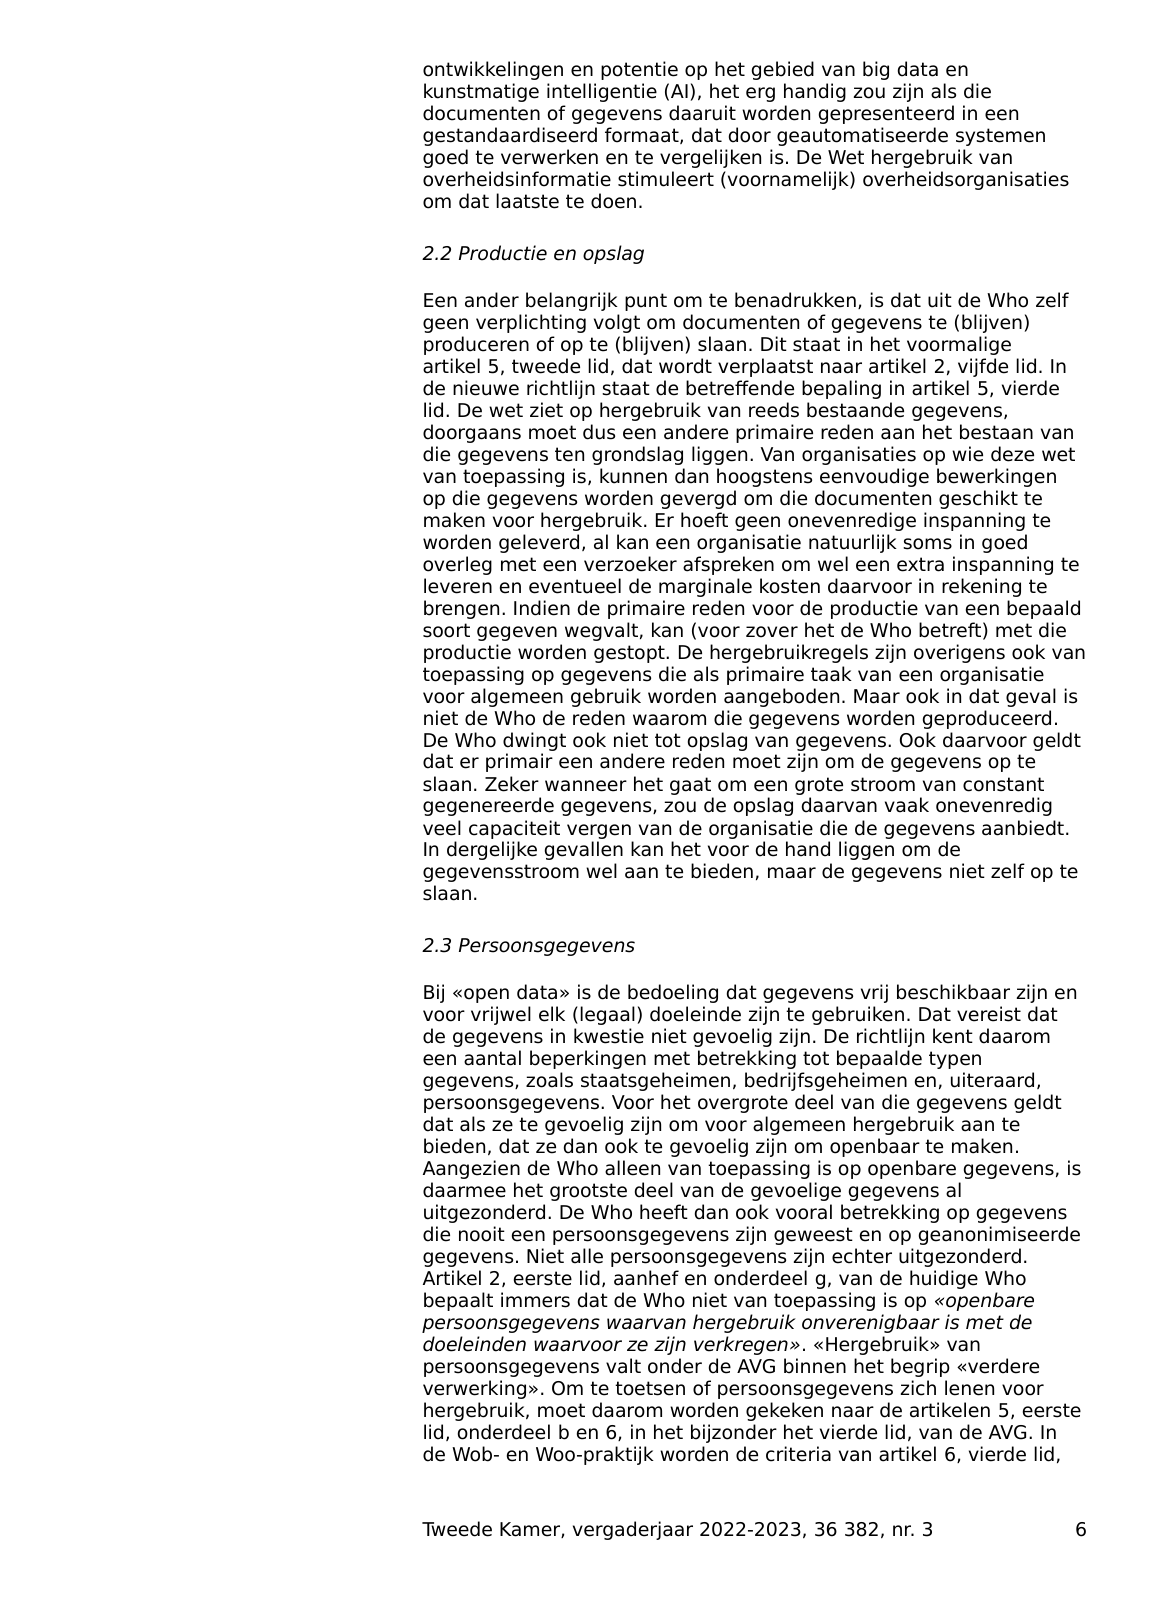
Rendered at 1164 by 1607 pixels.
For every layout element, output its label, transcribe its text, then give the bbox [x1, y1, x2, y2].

subtitle 2.2 Productie en opslag [422, 243, 1087, 265]
text Bij «open data» is de bedoeling dat gegevens vrij beschikbaar zijn en voor vrijwel elk (legaal) doeleinde zijn te gebruiken. Dat vereist dat de gegevens in kwestie niet gevoelig zijn. De richtlijn kent daarom een aantal beperkingen met betrekking tot bepaalde typen gegevens, zoals staatsgeheimen, bedrijfsgeheimen en, uiteraard, persoonsgegevens. Voor het overgrote deel van die gegevens geldt dat als ze te gevoelig zijn om voor algemeen hergebruik aan te bieden, dat ze dan ook te gevoelig zijn om openbaar te maken. Aangezien de Who alleen van toepassing is op openbare gegevens, is daarmee het grootste deel van de gevoelige gegevens al uitgezonderd. De Who heeft dan ook vooral betrekking op gegevens die nooit een persoonsgegevens zijn geweest en op geanonimiseerde gegevens. Niet alle persoonsgegevens zijn echter uitgezonderd. Artikel 2, eerste lid, aanhef en onderdeel g, van de huidige Who bepaalt immers dat de Who niet van toepassing is op «openbare persoonsgegevens waarvan hergebruik onverenigbaar is met de doeleinden waarvoor ze zijn verkregen». «Hergebruik» van persoonsgegevens valt onder de AVG binnen het begrip «verdere verwerking». Om te toetsen of persoonsgegevens zich lenen voor hergebruik, moet daarom worden gekeken naar de artikelen 5, eerste lid, onderdeel b en 6, in het bijzonder het vierde lid, van de AVG. In de Wob- en Woo-praktijk worden de criteria van artikel 6, vierde lid, [422, 982, 1087, 1466]
text ontwikkelingen en potentie op het gebied van big data en kunstmatige intelligentie (AI), het erg handig zou zijn als die documenten of gegevens daaruit worden gepresenteerd in een gestandaardiseerd formaat, dat door geautomatiseerde systemen goed te verwerken en te vergelijken is. De Wet hergebruik van overheidsinformatie stimuleert (voornamelijk) overheidsorganisaties om dat laatste te doen. [422, 59, 1087, 213]
subtitle 2.3 Persoonsgegevens [422, 935, 1087, 957]
text Een ander belangrijk punt om te benadrukken, is dat uit de Who zelf geen verplichting volgt om documenten of gegevens te (blijven) produceren of op te (blijven) slaan. Dit staat in het voormalige artikel 5, tweede lid, dat wordt verplaatst naar artikel 2, vijfde lid. In de nieuwe richtlijn staat de betreffende bepaling in artikel 5, vierde lid. De wet ziet op hergebruik van reeds bestaande gegevens, doorgaans moet dus een andere primaire reden aan het bestaan van die gegevens ten grondslag liggen. Van organisaties op wie deze wet van toepassing is, kunnen dan hoogstens eenvoudige bewerkingen op die gegevens worden gevergd om die documenten geschikt te maken voor hergebruik. Er hoeft geen onevenredige inspanning te worden geleverd, al kan een organisatie natuurlijk soms in goed overleg met een verzoeker afspreken om wel een extra inspanning te leveren en eventueel de marginale kosten daarvoor in rekening te brengen. Indien de primaire reden voor de productie van een bepaald soort gegeven wegvalt, kan (voor zover het de Who betreft) met die productie worden gestopt. De hergebruikregels zijn overigens ook van toepassing op gegevens die als primaire taak van een organisatie voor algemeen gebruik worden aangeboden. Maar ook in dat geval is niet de Who de reden waarom die gegevens worden geproduceerd. De Who dwingt ook niet tot opslag van gegevens. Ook daarvoor geldt dat er primair een andere reden moet zijn om de gegevens op te slaan. Zeker wanneer het gaat om een grote stroom van constant gegenereerde gegevens, zou de opslag daarvan vaak onevenredig veel capaciteit vergen van de organisatie die de gegevens aanbiedt. In dergelijke gevallen kan het voor de hand liggen om de gegevensstroom wel aan te bieden, maar de gegevens niet zelf op te slaan. [422, 290, 1087, 905]
